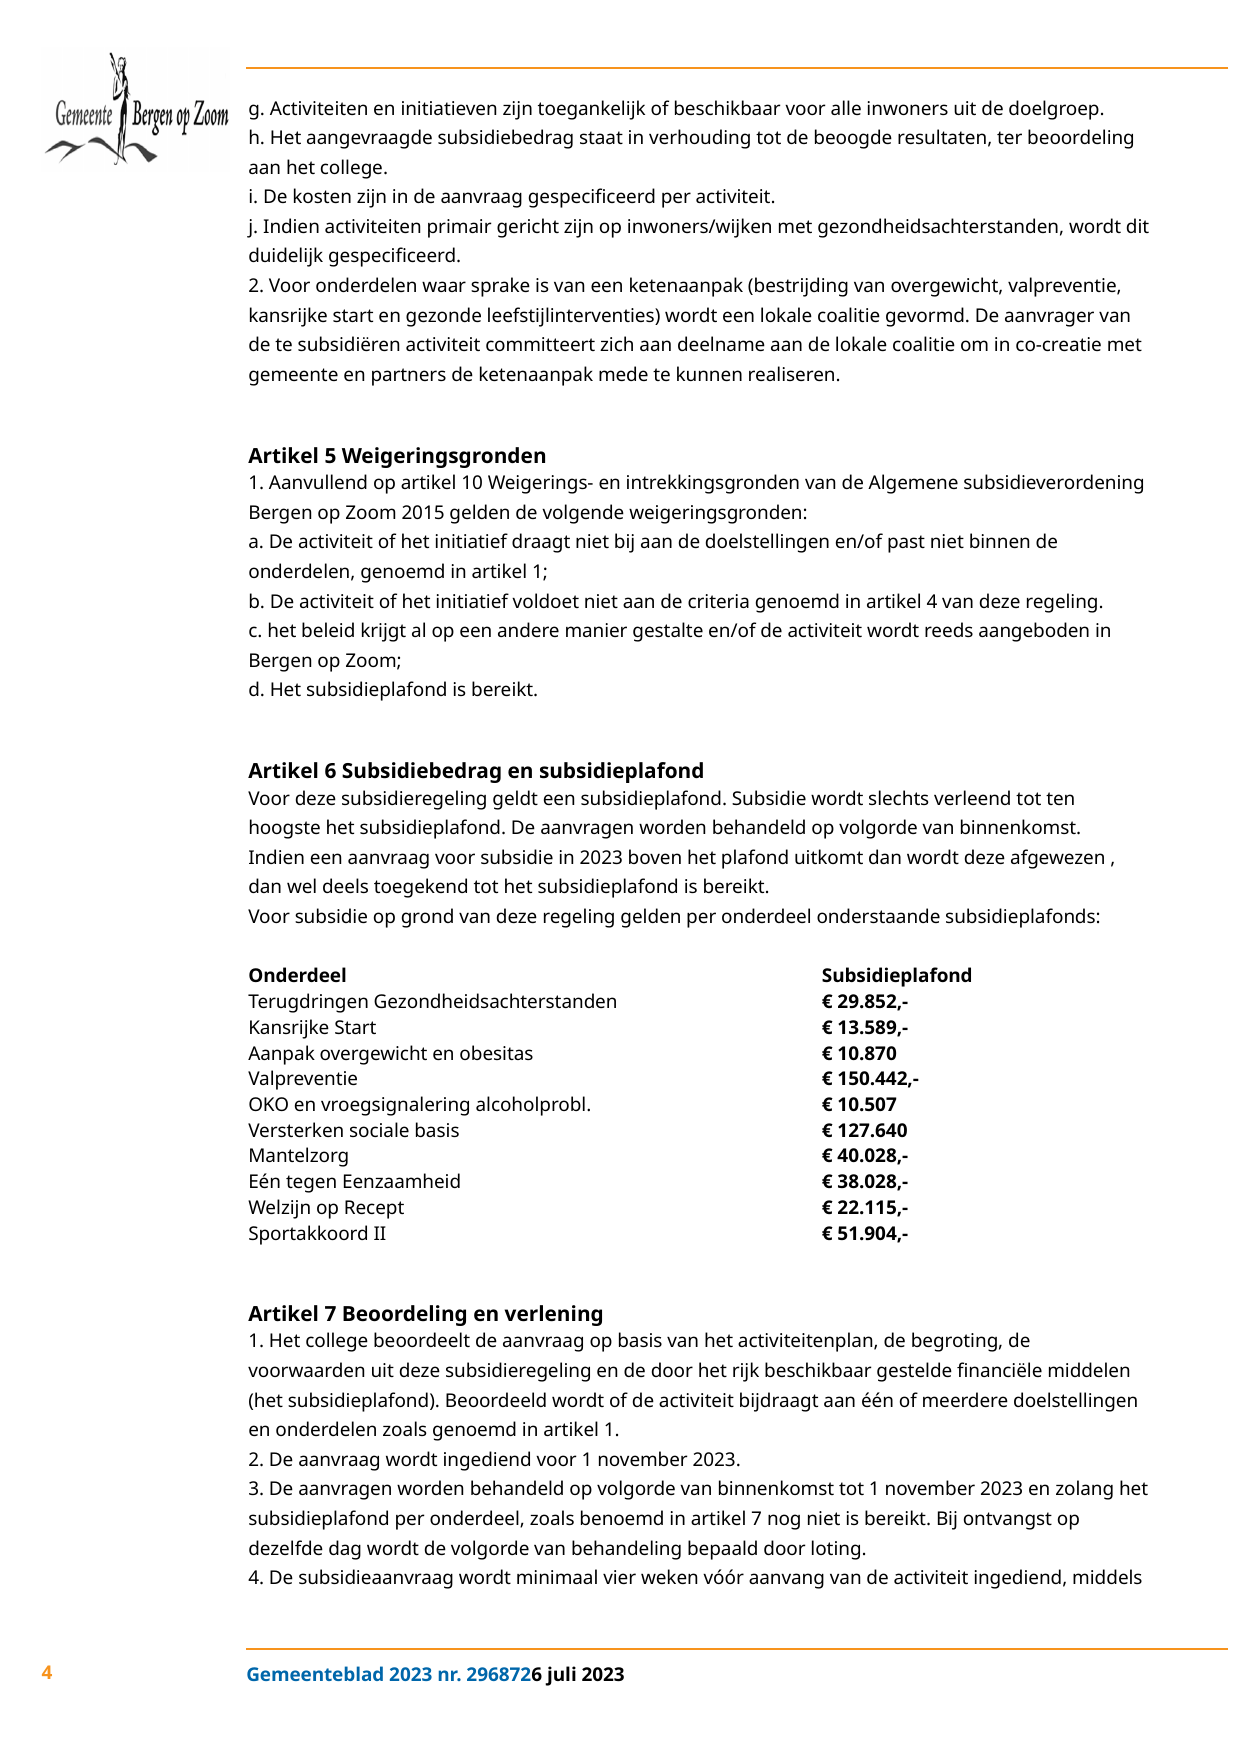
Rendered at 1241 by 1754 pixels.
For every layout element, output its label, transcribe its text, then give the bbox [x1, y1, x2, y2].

text j. Indien activiteiten primair gericht zijn op inwoners/wijken met gezondheidsachterstanden, wordt dit duidelijk gespecificeerd. [248, 213, 1152, 268]
table_cell € 38.028,- [822, 1169, 1152, 1194]
table_cell € 51.904,- [822, 1220, 1152, 1246]
table_cell Welzijn op Recept [248, 1194, 822, 1220]
text Artikel 7 Beoordeling en verlening [248, 1299, 1152, 1328]
table_cell € 29.852,- [822, 988, 1152, 1014]
table_cell € 10.507 [822, 1091, 1152, 1117]
table_cell Mantelzorg [248, 1143, 822, 1168]
text g. Activiteiten en initiatieven zijn toegankelijk of beschikbaar voor alle inwoners uit de doelgroep. [248, 95, 1152, 121]
picture [41, 47, 231, 172]
text h. Het aangevraagde subsidiebedrag staat in verhouding tot de beoogde resultaten, ter beoordeling aan het college. [248, 124, 1152, 180]
table_cell Eén tegen Eenzaamheid [248, 1169, 822, 1194]
table_cell Valpreventie [248, 1066, 822, 1091]
table_cell Aanpak overgewicht en obesitas [248, 1040, 822, 1066]
text c. het beleid krijgt al op een andere manier gestalte en/of de activiteit wordt reeds aangeboden in Bergen op Zoom; [248, 617, 1152, 673]
table_cell € 40.028,- [822, 1143, 1152, 1168]
text d. Het subsidieplafond is bereikt. [248, 677, 1152, 702]
table_cell € 13.589,- [822, 1014, 1152, 1040]
text 4. De subsidieaanvraag wordt minimaal vier weken vóór aanvang van de activiteit ingediend, middels [248, 1564, 1152, 1590]
table_cell OKO en vroegsignalering alcoholprobl. [248, 1091, 822, 1117]
text Voor subsidie op grond van deze regeling gelden per onderdeel onderstaande subsidieplafonds: [248, 903, 1152, 929]
text Voor deze subsidieregeling geldt een subsidieplafond. Subsidie wordt slechts verleend tot ten hoogste het subsidieplafond. De aanvragen worden behandeld op volgorde van binnenkomst. [248, 785, 1152, 840]
table_cell Kansrijke Start [248, 1014, 822, 1040]
text 2. Voor onderdelen waar sprake is van een ketenaanpak (bestrijding van overgewicht, valpreventie, kansrijke start en gezonde leefstijlinterventies) wordt een lokale coalitie gevormd. De aanvrager van de te subsidiëren activiteit committeert zich aan deelname aan de lokale coalitie om in co-creatie met gemeente en partners de ketenaanpak mede te kunnen realiseren. [248, 272, 1152, 387]
table_cell Sportakkoord II [248, 1220, 822, 1246]
table_header Subsidieplafond [822, 963, 1152, 988]
table_cell € 10.870 [822, 1040, 1152, 1066]
table_cell Versterken sociale basis [248, 1117, 822, 1143]
text Indien een aanvraag voor subsidie in 2023 boven het plafond uitkomt dan wordt deze afgewezen , dan wel deels toegekend tot het subsidieplafond is bereikt. [248, 844, 1152, 899]
text 3. De aanvragen worden behandeld op volgorde van binnenkomst tot 1 november 2023 en zolang het subsidieplafond per onderdeel, zoals benoemd in artikel 7 nog niet is bereikt. Bij ontvangst op dezelfde dag wordt de volgorde van behandeling bepaald door loting. [248, 1476, 1152, 1561]
text i. De kosten zijn in de aanvraag gespecificeerd per activiteit. [248, 183, 1152, 209]
text 2. De aanvraag wordt ingediend voor 1 november 2023. [248, 1446, 1152, 1472]
text 1. Aanvullend op artikel 10 Weigerings- en intrekkingsgronden van de Algemene subsidieverordening Bergen op Zoom 2015 gelden de volgende weigeringsgronden: [248, 469, 1152, 525]
text Artikel 5 Weigeringsgronden [248, 441, 1152, 469]
table_cell € 150.442,- [822, 1066, 1152, 1091]
table_cell € 22.115,- [822, 1194, 1152, 1220]
text b. De activiteit of het initiatief voldoet niet aan de criteria genoemd in artikel 4 van deze regeling. [248, 588, 1152, 613]
table_cell € 127.640 [822, 1117, 1152, 1143]
text 1. Het college beoordeelt de aanvraag op basis van het activiteitenplan, de begroting, de voorwaarden uit deze subsidieregeling en de door het rijk beschikbaar gestelde financiële middelen (het subsidieplafond). Beoordeeld wordt of de activiteit bijdraagt aan één of meerdere doelstellingen en onderdelen zoals genoemd in artikel 1. [248, 1328, 1152, 1442]
text Artikel 6 Subsidiebedrag en subsidieplafond [248, 757, 1152, 785]
text a. De activiteit of het initiatief draagt niet bij aan de doelstellingen en/of past niet binnen de onderdelen, genoemd in artikel 1; [248, 529, 1152, 584]
table_header Onderdeel [248, 963, 822, 988]
table_cell Terugdringen Gezondheidsachterstanden [248, 988, 822, 1014]
